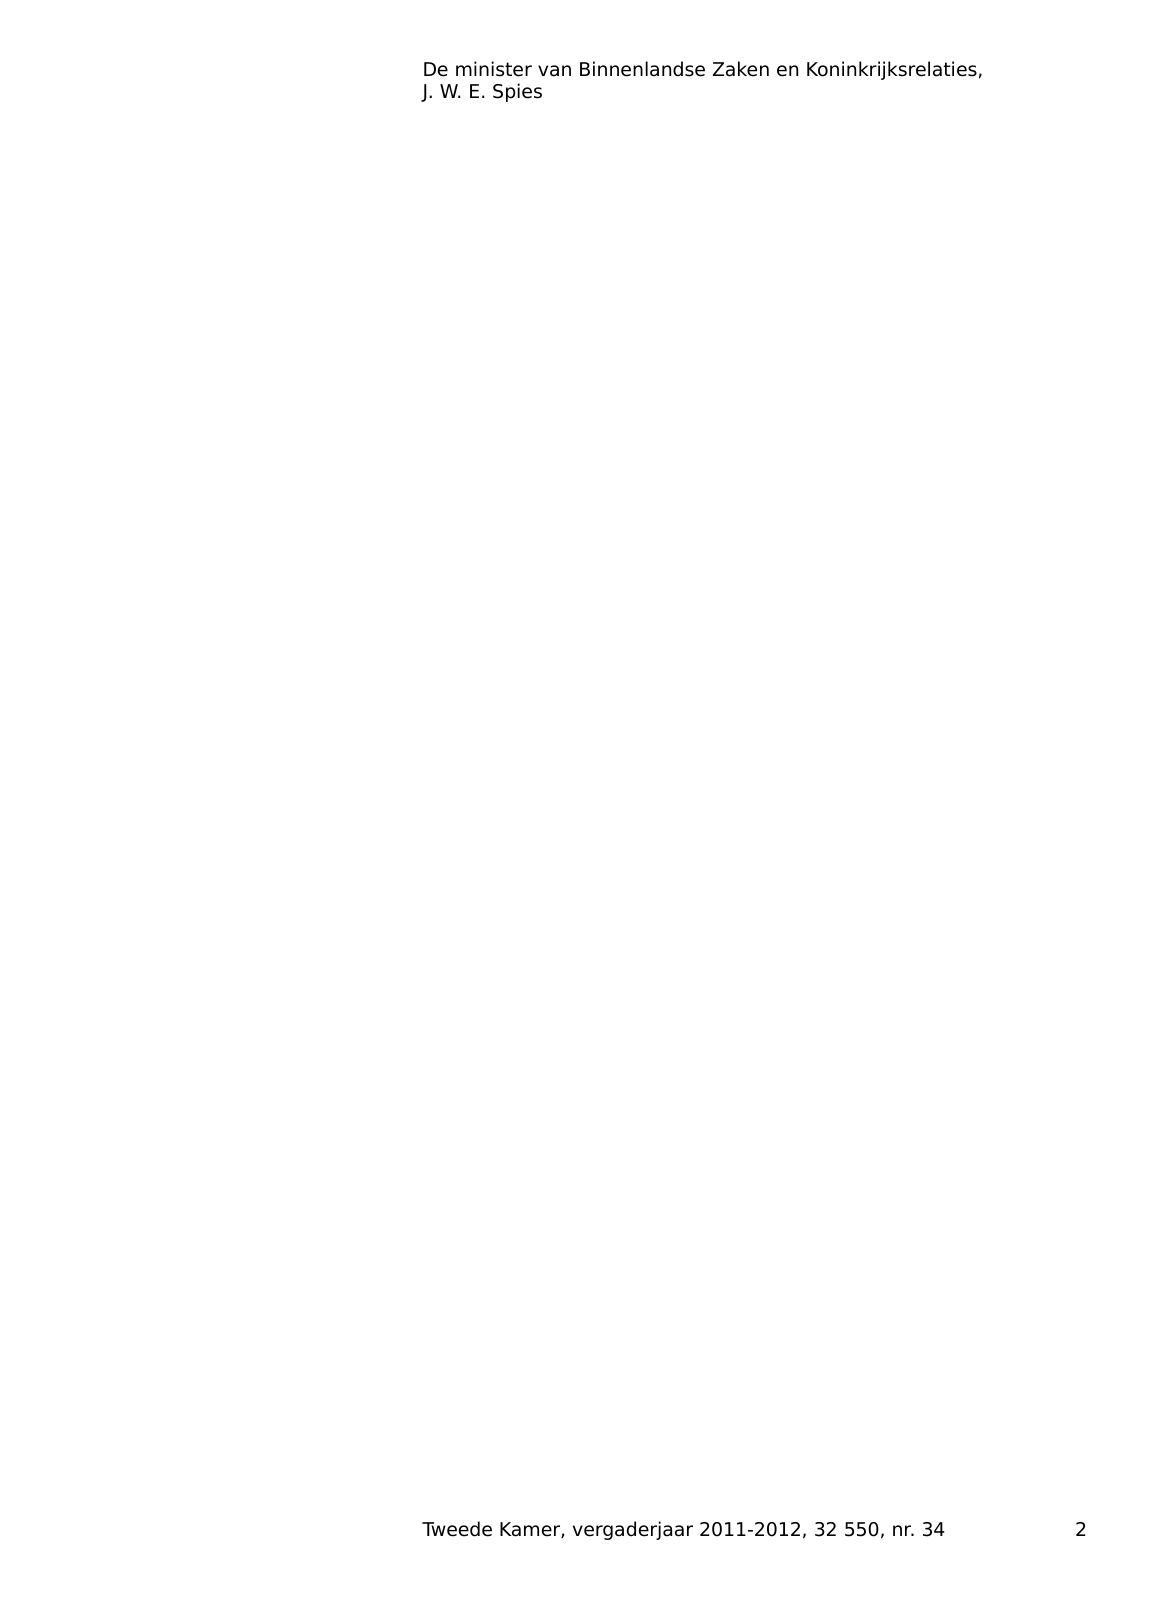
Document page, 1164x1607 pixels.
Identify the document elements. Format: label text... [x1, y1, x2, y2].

text De minister van Binnenlandse Zaken en Koninkrijksrelaties, J. W. E. Spies [422, 59, 1087, 103]
